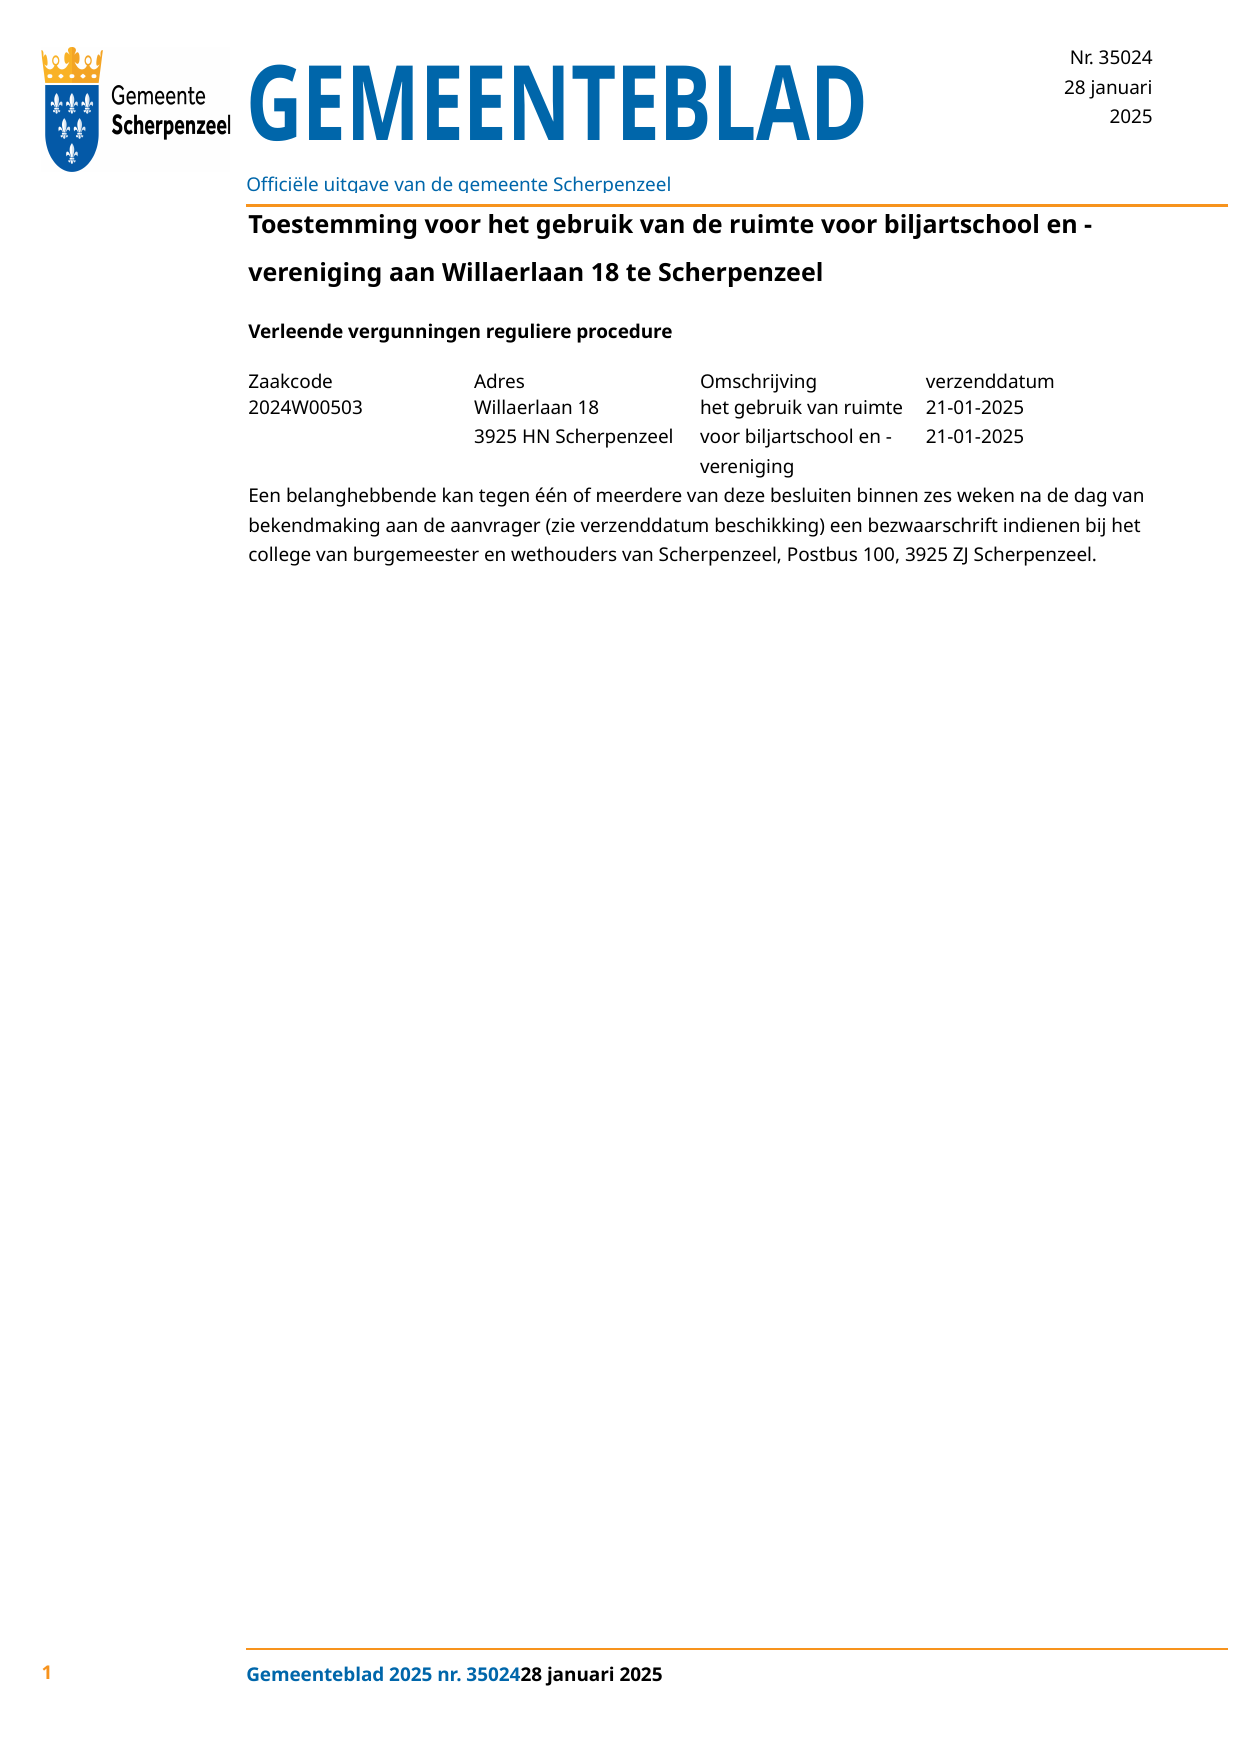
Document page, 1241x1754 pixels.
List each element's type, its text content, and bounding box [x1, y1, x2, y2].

text Een belanghebbende kan tegen één of meerdere van deze besluiten binnen zes weken na de dag van bekendmaking aan de aanvrager (zie verzenddatum beschikking) een bezwaarschrift indienen bij het college van burgemeester en wethouders van Scherpenzeel, Postbus 100, 3925 ZJ Scherpenzeel. [248, 482, 1152, 567]
table_header Omschrijving [700, 369, 926, 394]
table_header Adres [474, 369, 700, 394]
text Verleende vergunningen reguliere procedure [248, 318, 1152, 344]
table_cell 2024W00503 [248, 394, 474, 479]
table_cell het gebruik van ruimte voor biljartschool en -vereniging [700, 394, 926, 479]
table_cell Willaerlaan 18 3925 HN Scherpenzeel [474, 394, 700, 479]
table_header Zaakcode [248, 369, 474, 394]
picture [41, 47, 231, 172]
table_header verzenddatum [926, 369, 1152, 394]
table_cell 21-01-2025 21-01-2025 [926, 394, 1152, 479]
text Toestemming voor het gebruik van de ruimte voor biljartschool en -vereniging aan Willaerlaan 18 te Scherpenzeel [248, 207, 1152, 288]
